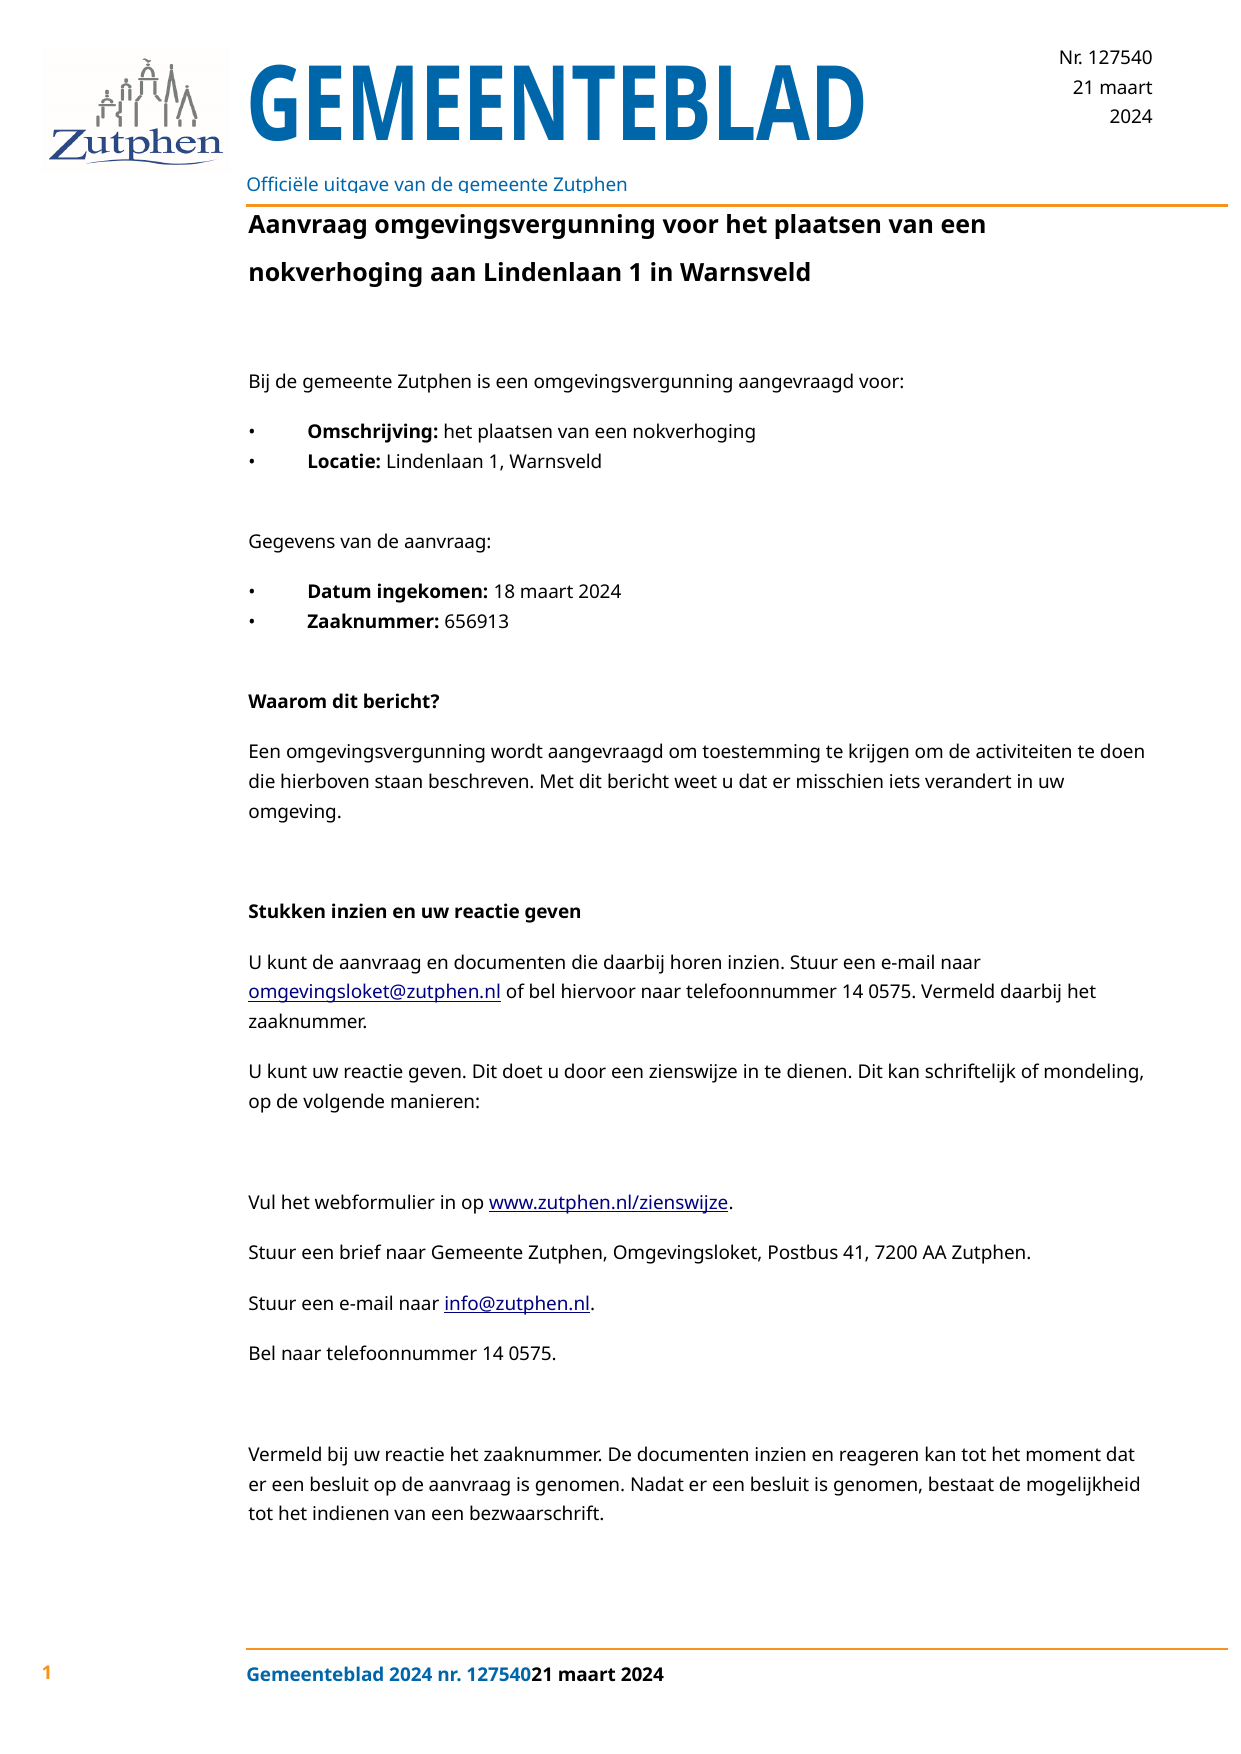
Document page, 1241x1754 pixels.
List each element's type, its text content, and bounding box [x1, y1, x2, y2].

text Waarom dit bericht? [248, 688, 1152, 714]
text Een omgevingsvergunning wordt aangevraagd om toestemming te krijgen om de activiteiten te doen die hierboven staan beschreven. Met dit bericht weet u dat er misschien iets verandert in uw omgeving. [248, 739, 1152, 824]
text Bij de gemeente Zutphen is een omgevingsvergunning aangevraagd voor: [248, 368, 1152, 394]
text Stuur een brief naar Gemeente Zutphen, Omgevingsloket, Postbus 41, 7200 AA Zutphen. [248, 1239, 1152, 1265]
list Zaaknummer: 656913 [248, 608, 1152, 634]
text Stuur een e-mail naar info@zutphen.nl. [248, 1290, 1152, 1316]
list Locatie: Lindenlaan 1, Warnsveld [248, 448, 1152, 474]
text Gegevens van de aanvraag: [248, 528, 1152, 554]
list Datum ingekomen: 18 maart 2024 [248, 579, 1152, 604]
list Omschrijving: het plaatsen van een nokverhoging [248, 419, 1152, 444]
picture [41, 47, 231, 172]
text Vul het webformulier in op www.zutphen.nl/zienswijze. [248, 1189, 1152, 1215]
text U kunt uw reactie geven. Dit doet u door een zienswijze in te dienen. Dit kan schriftelijk of mondeling, op de volgende manieren: [248, 1059, 1152, 1114]
text Bel naar telefoonnummer 14 0575. [248, 1340, 1152, 1366]
text Stukken inzien en uw reactie geven [248, 899, 1152, 924]
text U kunt de aanvraag en documenten die daarbij horen inzien. Stuur een e-mail naar omgevingsloket@zutphen.nl of bel hiervoor naar telefoonnummer 14 0575. Vermeld daarbij het zaaknummer. [248, 949, 1152, 1034]
text Vermeld bij uw reactie het zaaknummer. De documenten inzien en reageren kan tot het moment dat er een besluit op de aanvraag is genomen. Nadat er een besluit is genomen, bestaat de mogelijkheid tot het indienen van een bezwaarschrift. [248, 1441, 1152, 1526]
text Aanvraag omgevingsvergunning voor het plaatsen van een nokverhoging aan Lindenlaan 1 in Warnsveld [248, 207, 1152, 288]
